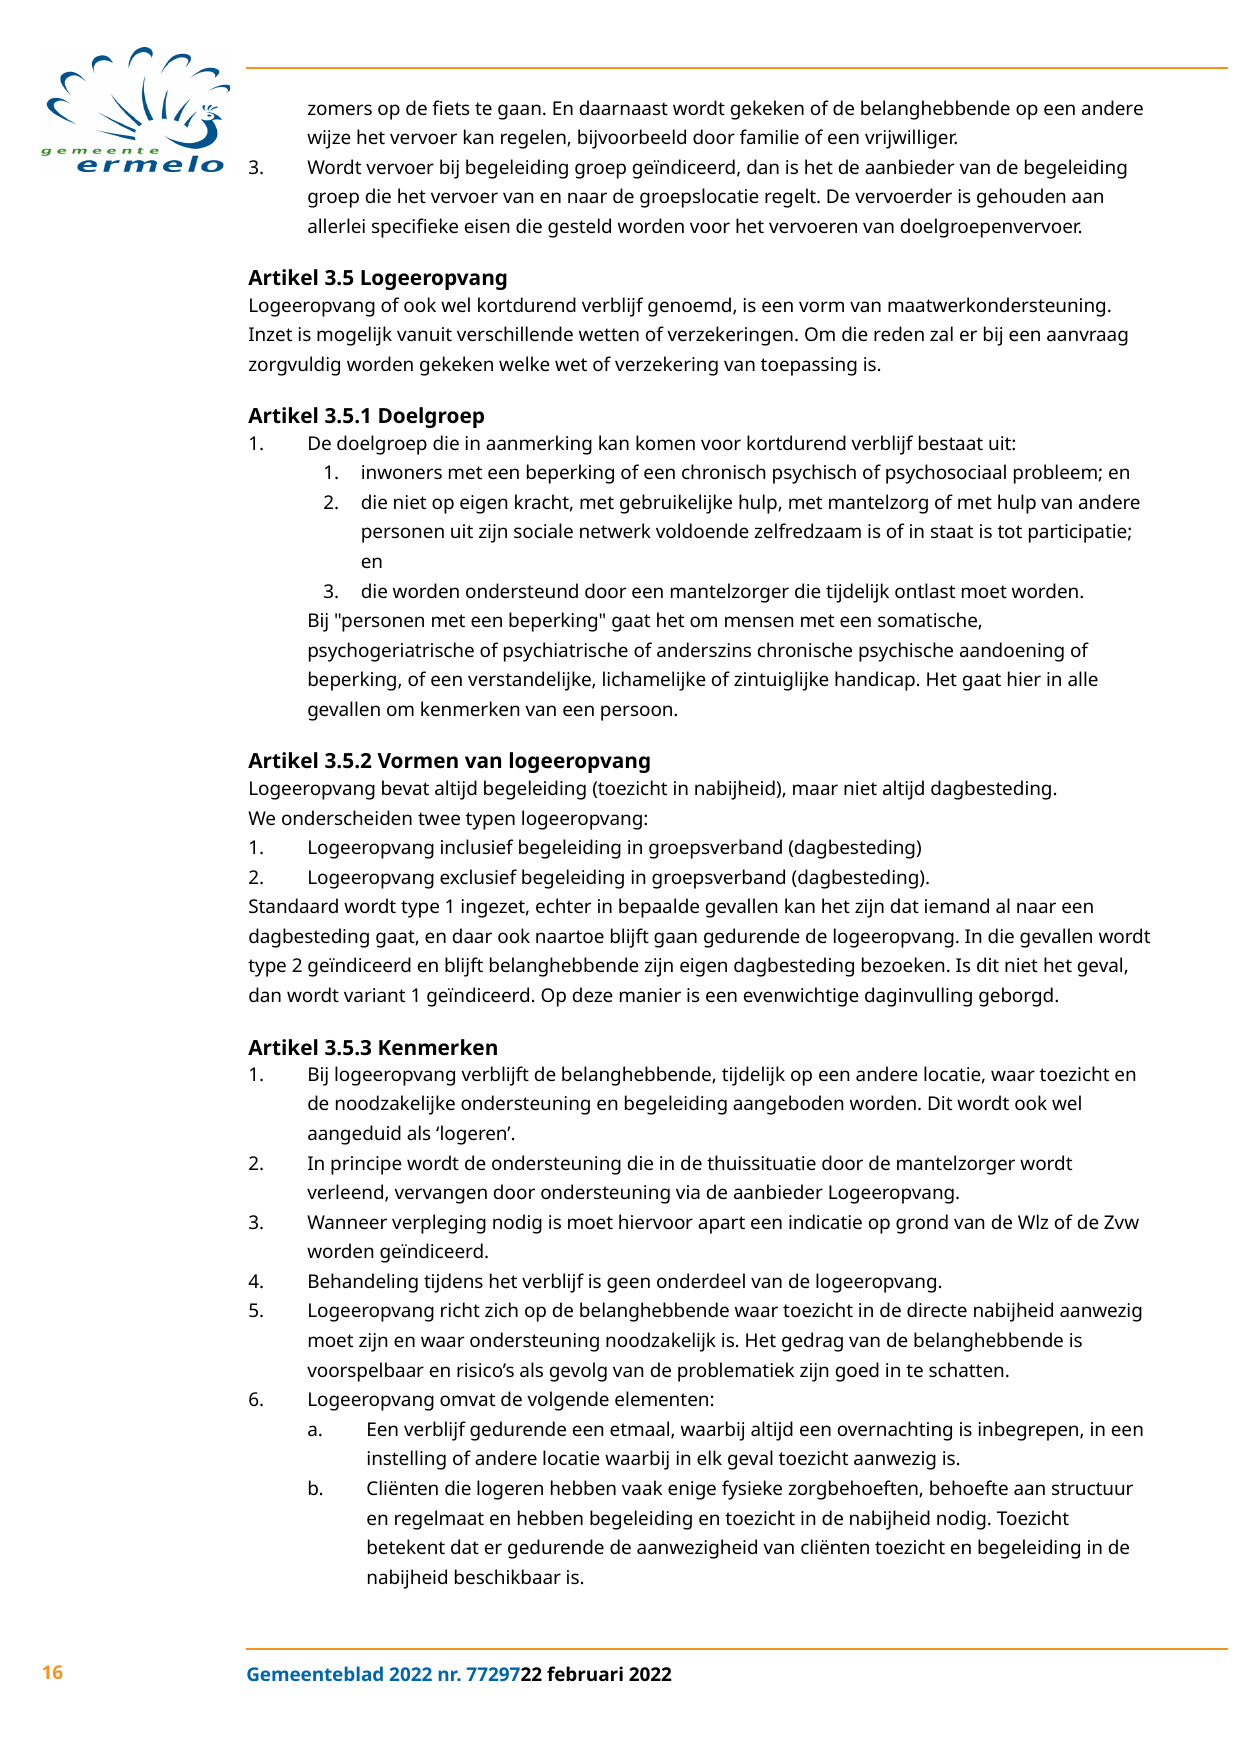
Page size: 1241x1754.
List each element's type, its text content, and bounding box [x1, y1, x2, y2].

text Logeeropvang of ook wel kortdurend verblijf genoemd, is een vorm van maatwerkondersteuning. Inzet is mogelijk vanuit verschillende wetten of verzekeringen. Om die reden zal er bij een aanvraag zorgvuldig worden gekeken welke wet of verzekering van toepassing is. [248, 292, 1152, 377]
list zomers op de fiets te gaan. En daarnaast wordt gekeken of de belanghebbende op een andere wijze het vervoer kan regelen, bijvoorbeeld door familie of een vrijwilliger. [248, 95, 1152, 150]
text We onderscheiden twee typen logeeropvang: [248, 805, 1152, 830]
list Logeeropvang richt zich op de belanghebbende waar toezicht in de directe nabijheid aanwezig moet zijn en waar ondersteuning noodzakelijk is. Het gedrag van de belanghebbende is voorspelbaar en risico’s als gevolg van de problematiek zijn goed in te schatten. [248, 1298, 1152, 1383]
list Cliënten die logeren hebben vaak enige fysieke zorgbehoeften, behoefte aan structuur en regelmaat en hebben begeleiding en toezicht in de nabijheid nodig. Toezicht betekent dat er gedurende de aanwezigheid van cliënten toezicht en begeleiding in de nabijheid beschikbaar is. [307, 1475, 1152, 1590]
list Een verblijf gedurende een etmaal, waarbij altijd een overnachting is inbegrepen, in een instelling of andere locatie waarbij in elk geval toezicht aanwezig is. [307, 1416, 1152, 1471]
text Logeeropvang bevat altijd begeleiding (toezicht in nabijheid), maar niet altijd dagbesteding. [248, 775, 1152, 801]
text Artikel 3.5.2 Vormen van logeeropvang [248, 747, 1152, 775]
list De doelgroep die in aanmerking kan komen voor kortdurend verblijf bestaat uit: [248, 430, 1152, 456]
list Logeeropvang omvat de volgende elementen: [248, 1386, 1152, 1412]
list Bij logeeropvang verblijft de belanghebbende, tijdelijk op een andere locatie, waar toezicht en de noodzakelijke ondersteuning en begeleiding aangeboden worden. Dit wordt ook wel aangeduid als ‘logeren’. [248, 1061, 1152, 1146]
list inwoners met een beperking of een chronisch psychisch of psychosociaal probleem; en [323, 459, 1152, 485]
text Standaard wordt type 1 ingezet, echter in bepaalde gevallen kan het zijn dat iemand al naar een dagbesteding gaat, en daar ook naartoe blijft gaan gedurende de logeeropvang. In die gevallen wordt type 2 geïndiceerd en blijft belanghebbende zijn eigen dagbesteding bezoeken. Is dit niet het geval, dan wordt variant 1 geïndiceerd. Op deze manier is een evenwichtige daginvulling geborgd. [248, 893, 1152, 1008]
list Logeeropvang inclusief begeleiding in groepsverband (dagbesteding) [248, 834, 1152, 860]
list In principe wordt de ondersteuning die in de thuissituatie door de mantelzorger wordt verleend, vervangen door ondersteuning via de aanbieder Logeeropvang. [248, 1150, 1152, 1205]
text Artikel 3.5.3 Kenmerken [248, 1033, 1152, 1061]
list Wordt vervoer bij begeleiding groep geïndiceerd, dan is het de aanbieder van de begeleiding groep die het vervoer van en naar de groepslocatie regelt. De vervoerder is gehouden aan allerlei specifieke eisen die gesteld worden voor het vervoeren van doelgroepenvervoer. [248, 154, 1152, 239]
picture [41, 47, 231, 172]
text Artikel 3.5 Logeeropvang [248, 263, 1152, 292]
list Behandeling tijdens het verblijf is geen onderdeel van de logeeropvang. [248, 1268, 1152, 1294]
list Logeeropvang exclusief begeleiding in groepsverband (dagbesteding). [248, 864, 1152, 889]
list Wanneer verpleging nodig is moet hiervoor apart een indicatie op grond van de Wlz of de Zvw worden geïndiceerd. [248, 1209, 1152, 1264]
list Bij "personen met een beperking" gaat het om mensen met een somatische, psychogeriatrische of psychiatrische of anderszins chronische psychische aandoening of beperking, of een verstandelijke, lichamelijke of zintuiglijke handicap. Het gaat hier in alle gevallen om kenmerken van een persoon. [248, 607, 1152, 722]
text Artikel 3.5.1 Doelgroep [248, 402, 1152, 430]
list die niet op eigen kracht, met gebruikelijke hulp, met mantelzorg of met hulp van andere personen uit zijn sociale netwerk voldoende zelfredzaam is of in staat is tot participatie; en [323, 489, 1152, 574]
list die worden ondersteund door een mantelzorger die tijdelijk ontlast moet worden. [323, 578, 1152, 604]
